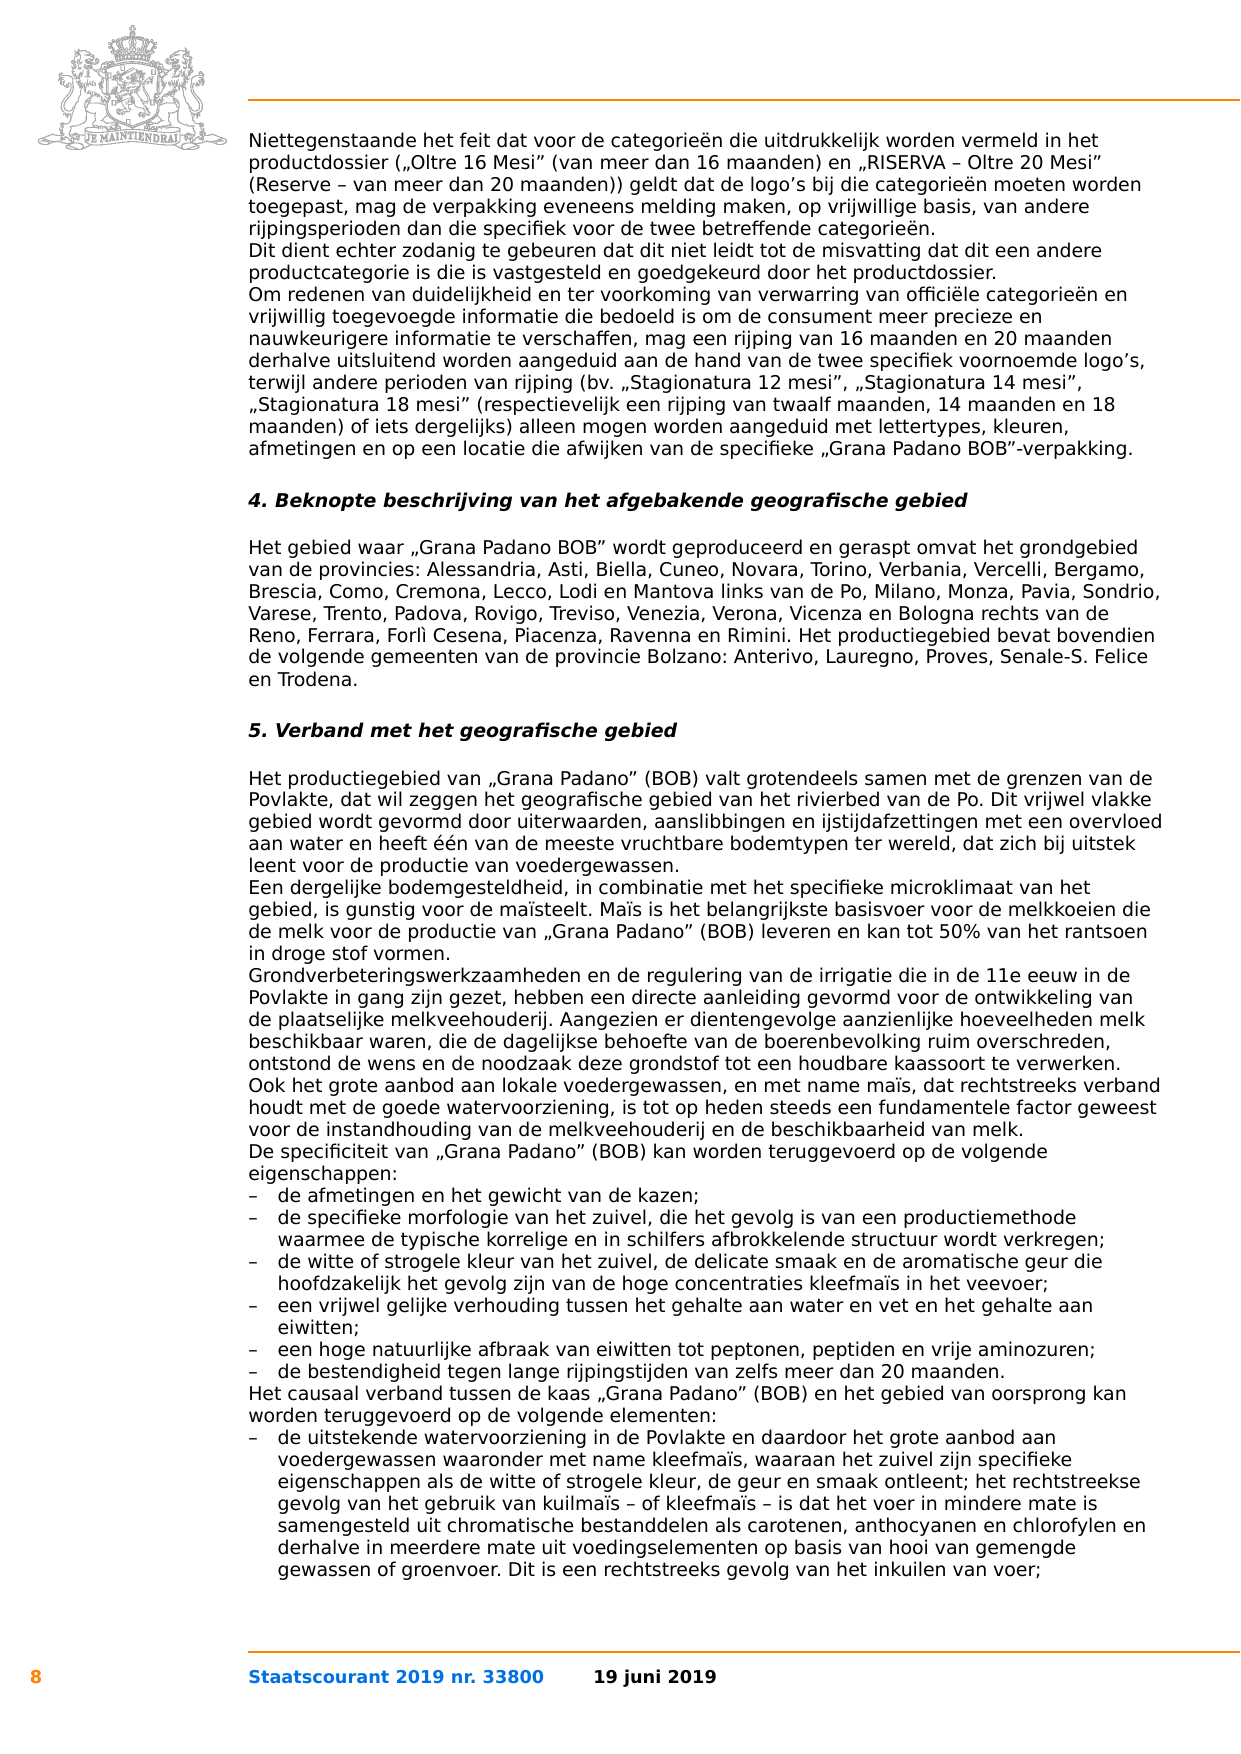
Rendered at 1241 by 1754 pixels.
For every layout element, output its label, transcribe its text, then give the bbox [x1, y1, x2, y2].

text – de witte of strogele kleur van het zuivel, de delicate smaak en de aromatische geur die hoofdzakelijk het gevolg zijn van de hoge concentraties kleefmaïs in het veevoer; [248, 1251, 1163, 1295]
text Een dergelijke bodemgesteldheid, in combinatie met het specifieke microklimaat van het gebied, is gunstig voor de maïsteelt. Maïs is het belangrijkste basisvoer voor de melkkoeien die de melk voor de productie van „Grana Padano” (BOB) leveren en kan tot 50% van het rantsoen in droge stof vormen. [248, 877, 1163, 965]
subtitle 4. Beknopte beschrijving van het afgebakende geografische gebied [248, 489, 1163, 512]
text – een hoge natuurlijke afbraak van eiwitten tot peptonen, peptiden en vrije aminozuren; [248, 1339, 1163, 1361]
subtitle 5. Verband met het geografische gebied [248, 720, 1163, 742]
text Het causaal verband tussen de kaas „Grana Padano” (BOB) en het gebied van oorsprong kan worden teruggevoerd op de volgende elementen: [248, 1383, 1163, 1427]
text Grondverbeteringswerkzaamheden en de regulering van de irrigatie die in de 11e eeuw in de Povlakte in gang zijn gezet, hebben een directe aanleiding gevormd voor de ontwikkeling van de plaatselijke melkveehouderij. Aangezien er dientengevolge aanzienlijke hoeveelheden melk beschikbaar waren, die de dagelijkse behoefte van de boerenbevolking ruim overschreden, ontstond de wens en de noodzaak deze grondstof tot een houdbare kaassoort te verwerken. Ook het grote aanbod aan lokale voedergewassen, en met name maïs, dat rechtstreeks verband houdt met de goede watervoorziening, is tot op heden steeds een fundamentele factor geweest voor de instandhouding van de melkveehouderij en de beschikbaarheid van melk. [248, 965, 1163, 1141]
text Om redenen van duidelijkheid en ter voorkoming van verwarring van officiële categorieën en vrijwillig toegevoegde informatie die bedoeld is om de consument meer precieze en nauwkeurigere informatie te verschaffen, mag een rijping van 16 maanden en 20 maanden derhalve uitsluitend worden aangeduid aan de hand van de twee specifiek voornoemde logo’s, terwijl andere perioden van rijping (bv. „Stagionatura 12 mesi”, „Stagionatura 14 mesi”, „Stagionatura 18 mesi” (respectievelijk een rijping van twaalf maanden, 14 maanden en 18 maanden) of iets dergelijks) alleen mogen worden aangeduid met lettertypes, kleuren, afmetingen en op een locatie die afwijken van de specifieke „Grana Padano BOB”-verpakking. [248, 284, 1163, 459]
text – de specifieke morfologie van het zuivel, die het gevolg is van een productiemethode waarmee de typische korrelige en in schilfers afbrokkelende structuur wordt verkregen; [248, 1207, 1163, 1251]
picture [38, 25, 227, 150]
text – de uitstekende watervoorziening in de Povlakte en daardoor het grote aanbod aan voedergewassen waaronder met name kleefmaïs, waaraan het zuivel zijn specifieke eigenschappen als de witte of strogele kleur, de geur en smaak ontleent; het rechtstreekse gevolg van het gebruik van kuilmaïs – of kleefmaïs – is dat het voer in mindere mate is samengesteld uit chromatische bestanddelen als carotenen, anthocyanen en chlorofylen en derhalve in meerdere mate uit voedingselementen op basis van hooi van gemengde gewassen of groenvoer. Dit is een rechtstreeks gevolg van het inkuilen van voer; [248, 1427, 1163, 1581]
text Het productiegebied van „Grana Padano” (BOB) valt grotendeels samen met de grenzen van de Povlakte, dat wil zeggen het geografische gebied van het rivierbed van de Po. Dit vrijwel vlakke gebied wordt gevormd door uiterwaarden, aanslibbingen en ijstijdafzettingen met een overvloed aan water en heeft één van de meeste vruchtbare bodemtypen ter wereld, dat zich bij uitstek leent voor de productie van voedergewassen. [248, 767, 1163, 877]
text – de afmetingen en het gewicht van de kazen; [248, 1185, 1163, 1207]
text De specificiteit van „Grana Padano” (BOB) kan worden teruggevoerd op de volgende eigenschappen: [248, 1141, 1163, 1185]
text Het gebied waar „Grana Padano BOB” wordt geproduceerd en geraspt omvat het grondgebied van de provincies: Alessandria, Asti, Biella, Cuneo, Novara, Torino, Verbania, Vercelli, Bergamo, Brescia, Como, Cremona, Lecco, Lodi en Mantova links van de Po, Milano, Monza, Pavia, Sondrio, Varese, Trento, Padova, Rovigo, Treviso, Venezia, Verona, Vicenza en Bologna rechts van de Reno, Ferrara, Forlì Cesena, Piacenza, Ravenna en Rimini. Het productiegebied bevat bovendien de volgende gemeenten van de provincie Bolzano: Anterivo, Lauregno, Proves, Senale-S. Felice en Trodena. [248, 537, 1163, 690]
text – de bestendigheid tegen lange rijpingstijden van zelfs meer dan 20 maanden. [248, 1361, 1163, 1383]
text – een vrijwel gelijke verhouding tussen het gehalte aan water en vet en het gehalte aan eiwitten; [248, 1295, 1163, 1339]
text Dit dient echter zodanig te gebeuren dat dit niet leidt tot de misvatting dat dit een andere productcategorie is die is vastgesteld en goedgekeurd door het productdossier. [248, 240, 1163, 284]
text Niettegenstaande het feit dat voor de categorieën die uitdrukkelijk worden vermeld in het productdossier („Oltre 16 Mesi” (van meer dan 16 maanden) en „RISERVA – Oltre 20 Mesi” (Reserve – van meer dan 20 maanden)) geldt dat de logo’s bij die categorieën moeten worden toegepast, mag de verpakking eveneens melding maken, op vrijwillige basis, van andere rijpingsperioden dan die specifiek voor de twee betreffende categorieën. [248, 130, 1163, 240]
